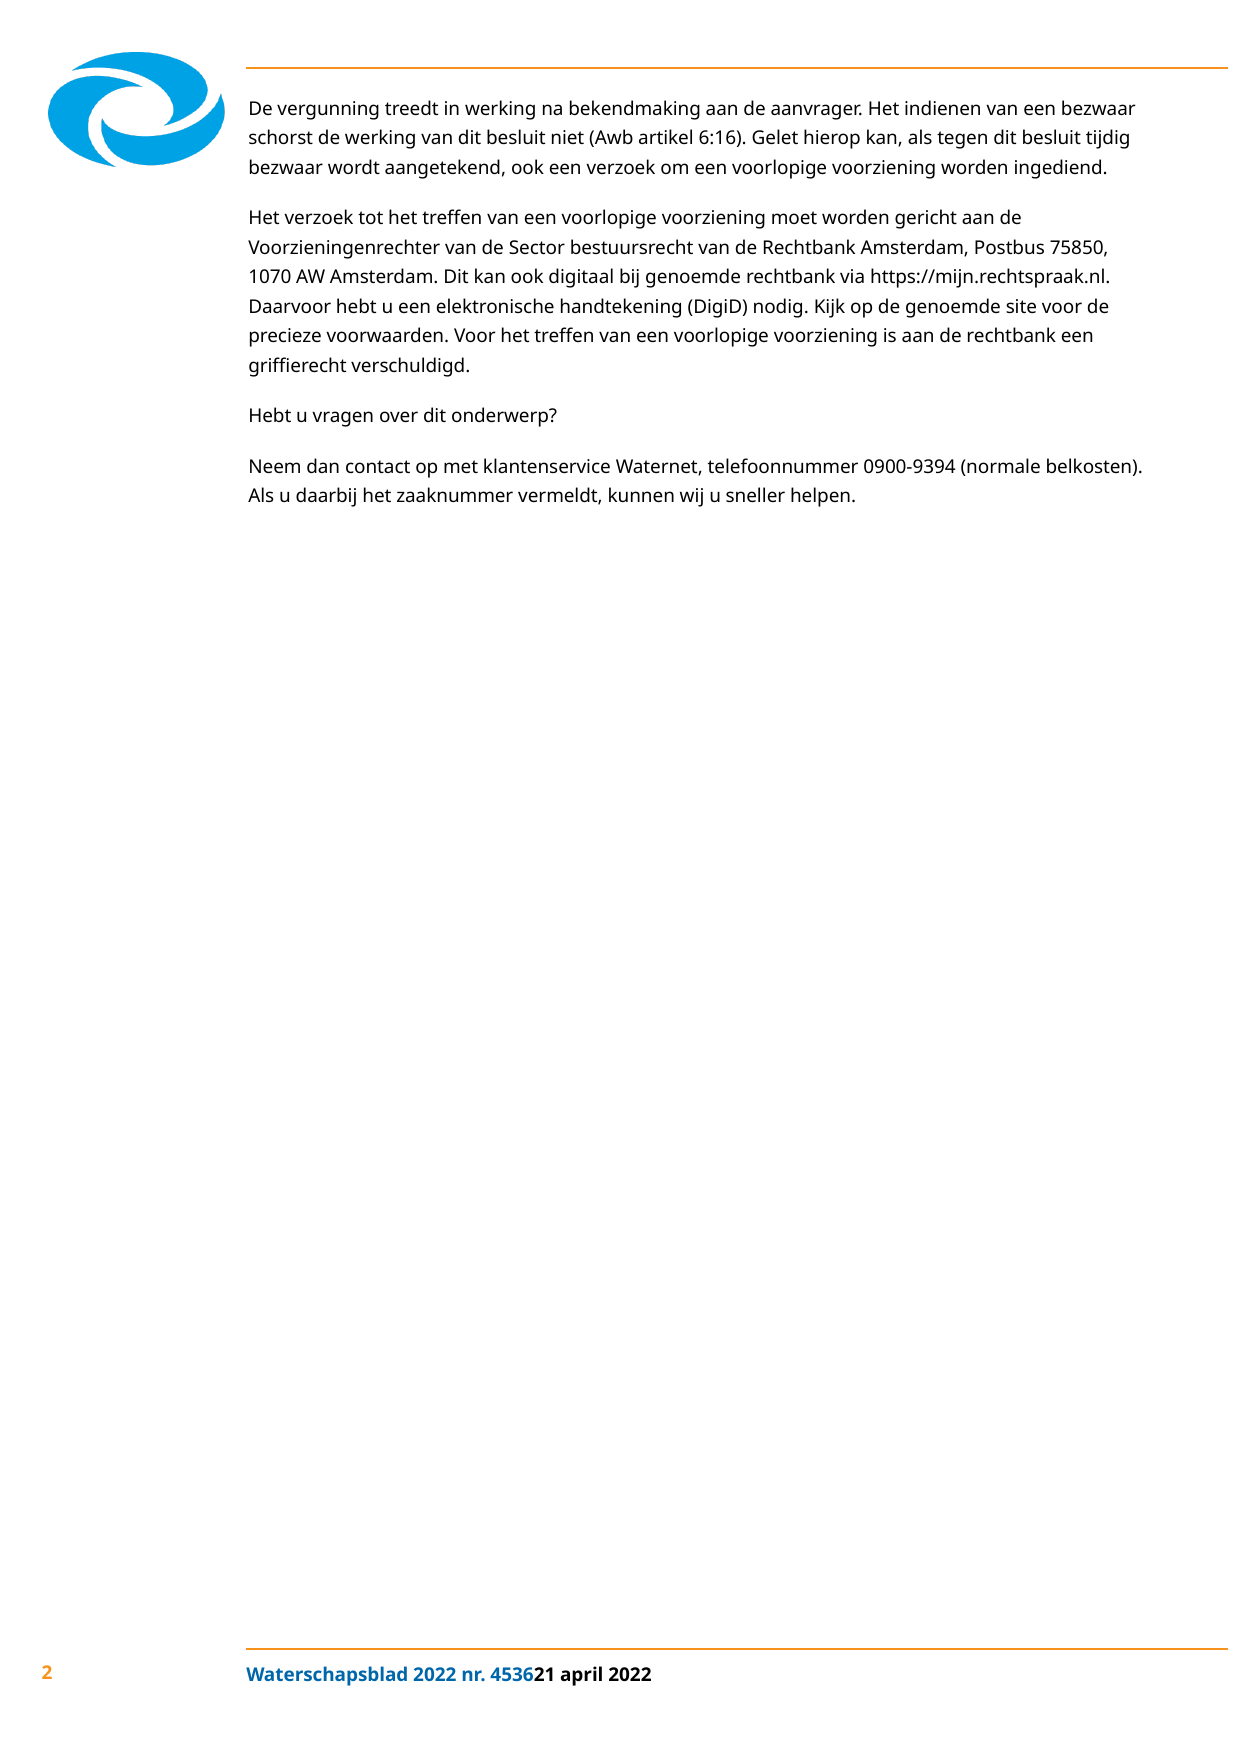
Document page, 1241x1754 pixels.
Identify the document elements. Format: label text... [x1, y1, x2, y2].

text Neem dan contact op met klantenservice Waternet, telefoonnummer 0900-9394 (normale belkosten). Als u daarbij het zaaknummer vermeldt, kunnen wij u sneller helpen. [248, 453, 1152, 508]
text Het verzoek tot het treffen van een voorlopige voorziening moet worden gericht aan de Voorzieningenrechter van de Sector bestuursrecht van de Rechtbank Amsterdam, Postbus 75850, 1070 AW Amsterdam. Dit kan ook digitaal bij genoemde rechtbank via https://mijn.rechtspraak.nl. Daarvoor hebt u een elektronische handtekening (DigiD) nodig. Kijk op de genoemde site voor de precieze voorwaarden. Voor het treffen van een voorlopige voorziening is aan de rechtbank een griffierecht verschuldigd. [248, 204, 1152, 378]
picture [41, 47, 231, 172]
text De vergunning treedt in werking na bekendmaking aan de aanvrager. Het indienen van een bezwaar schorst de werking van dit besluit niet (Awb artikel 6:16). Gelet hierop kan, als tegen dit besluit tijdig bezwaar wordt aangetekend, ook een verzoek om een voorlopige voorziening worden ingediend. [248, 95, 1152, 180]
text Hebt u vragen over dit onderwerp? [248, 403, 1152, 428]
